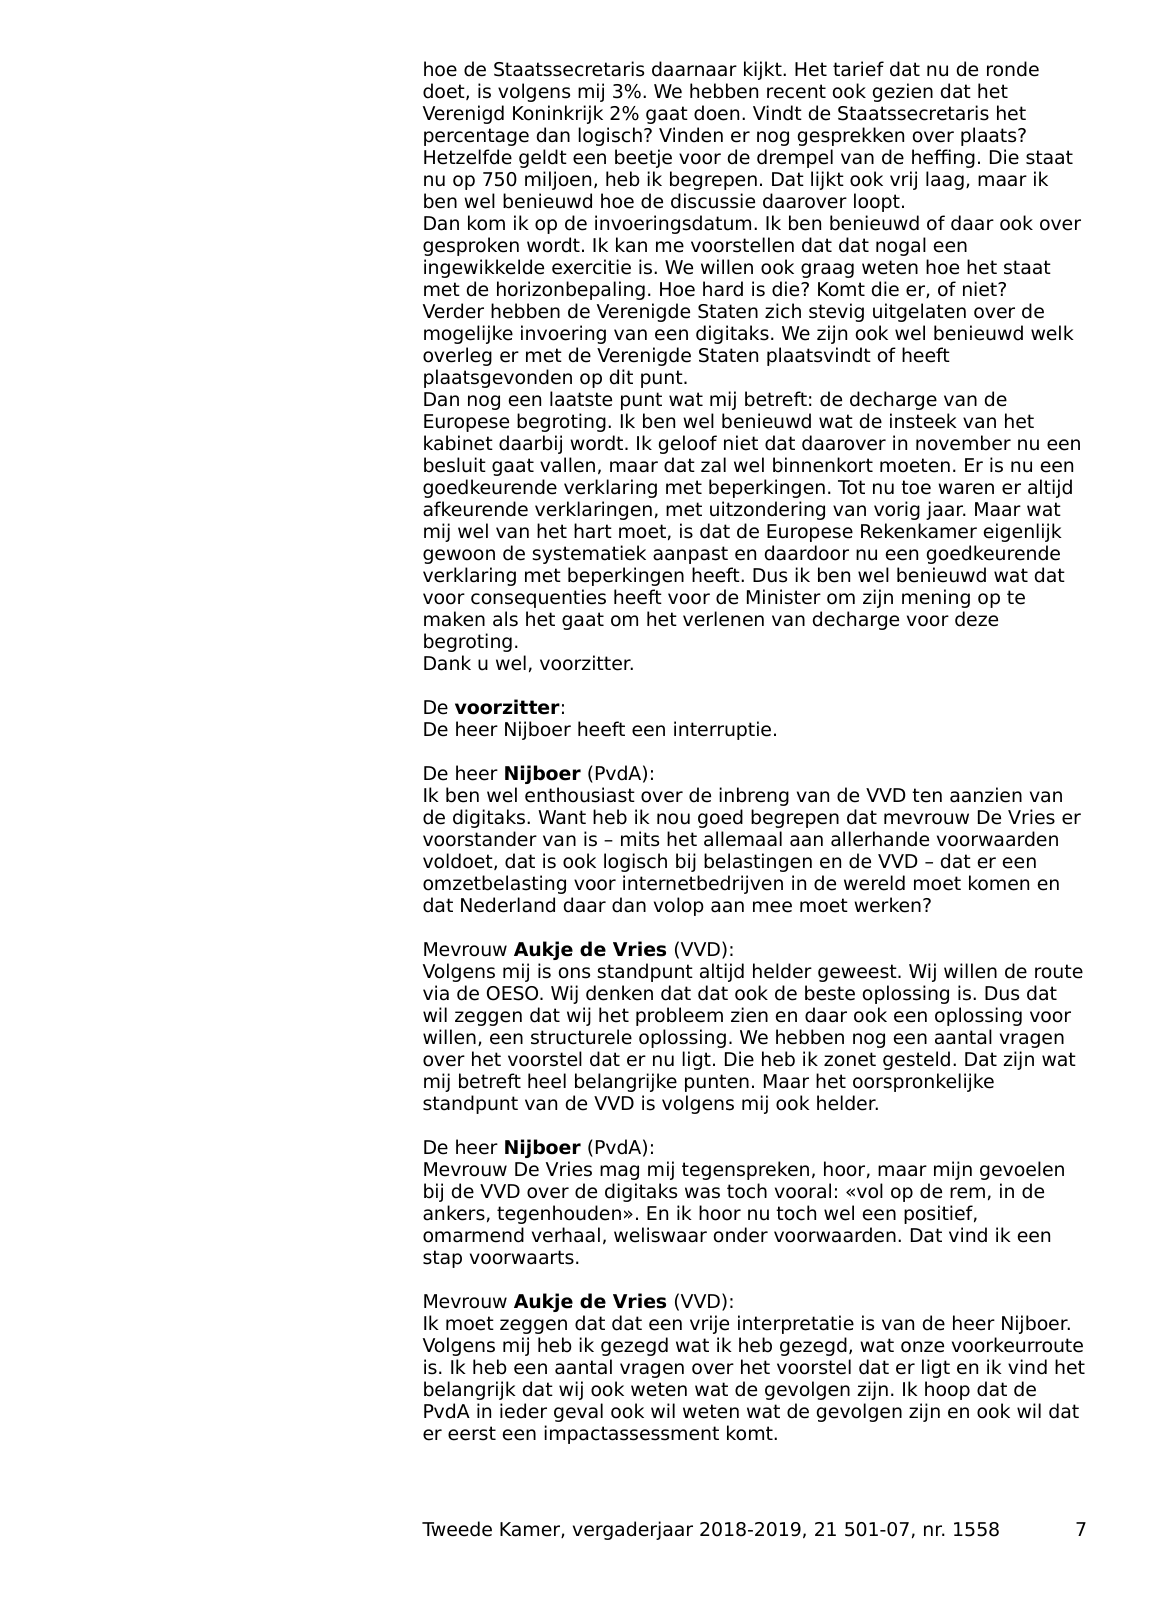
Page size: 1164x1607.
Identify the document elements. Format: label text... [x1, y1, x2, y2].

text Dan nog een laatste punt wat mij betreft: de decharge van de Europese begroting. Ik ben wel benieuwd wat de insteek van het kabinet daarbij wordt. Ik geloof niet dat daarover in november nu een besluit gaat vallen, maar dat zal wel binnenkort moeten. Er is nu een goedkeurende verklaring met beperkingen. Tot nu toe waren er altijd afkeurende verklaringen, met uitzondering van vorig jaar. Maar wat mij wel van het hart moet, is dat de Europese Rekenkamer eigenlijk gewoon de systematiek aanpast en daardoor nu een goedkeurende verklaring met beperkingen heeft. Dus ik ben wel benieuwd wat dat voor consequenties heeft voor de Minister om zijn mening op te maken als het gaat om het verlenen van decharge voor deze begroting. [422, 389, 1087, 652]
text De heer Nijboer (PvdA): [422, 763, 1087, 785]
text Mevrouw De Vries mag mij tegenspreken, hoor, maar mijn gevoelen bij de VVD over de digitaks was toch vooral: «vol op de rem, in de ankers, tegenhouden». En ik hoor nu toch wel een positief, omarmend verhaal, weliswaar onder voorwaarden. Dat vind ik een stap voorwaarts. [422, 1159, 1087, 1269]
text Dan kom ik op de invoeringsdatum. Ik ben benieuwd of daar ook over gesproken wordt. Ik kan me voorstellen dat dat nogal een ingewikkelde exercitie is. We willen ook graag weten hoe het staat met de horizonbepaling. Hoe hard is die? Komt die er, of niet? [422, 213, 1087, 301]
text De voorzitter: [422, 697, 1087, 719]
text Ik moet zeggen dat dat een vrije interpretatie is van de heer Nijboer. Volgens mij heb ik gezegd wat ik heb gezegd, wat onze voorkeurroute is. Ik heb een aantal vragen over het voorstel dat er ligt en ik vind het belangrijk dat wij ook weten wat de gevolgen zijn. Ik hoop dat de PvdA in ieder geval ook wil weten wat de gevolgen zijn en ook wil dat er eerst een impactassessment komt. [422, 1313, 1087, 1445]
text Mevrouw Aukje de Vries (VVD): [422, 939, 1087, 961]
text Mevrouw Aukje de Vries (VVD): [422, 1291, 1087, 1313]
text Ik ben wel enthousiast over de inbreng van de VVD ten aanzien van de digitaks. Want heb ik nou goed begrepen dat mevrouw De Vries er voorstander van is – mits het allemaal aan allerhande voorwaarden voldoet, dat is ook logisch bij belastingen en de VVD – dat er een omzetbelasting voor internetbedrijven in de wereld moet komen en dat Nederland daar dan volop aan mee moet werken? [422, 785, 1087, 917]
text Verder hebben de Verenigde Staten zich stevig uitgelaten over de mogelijke invoering van een digitaks. We zijn ook wel benieuwd welk overleg er met de Verenigde Staten plaatsvindt of heeft plaatsgevonden op dit punt. [422, 301, 1087, 389]
text hoe de Staatssecretaris daarnaar kijkt. Het tarief dat nu de ronde doet, is volgens mij 3%. We hebben recent ook gezien dat het Verenigd Koninkrijk 2% gaat doen. Vindt de Staatssecretaris het percentage dan logisch? Vinden er nog gesprekken over plaats? Hetzelfde geldt een beetje voor de drempel van de heffing. Die staat nu op 750 miljoen, heb ik begrepen. Dat lijkt ook vrij laag, maar ik ben wel benieuwd hoe de discussie daarover loopt. [422, 59, 1087, 213]
text De heer Nijboer heeft een interruptie. [422, 719, 1087, 741]
text Dank u wel, voorzitter. [422, 652, 1087, 674]
text Volgens mij is ons standpunt altijd helder geweest. Wij willen de route via de OESO. Wij denken dat dat ook de beste oplossing is. Dus dat wil zeggen dat wij het probleem zien en daar ook een oplossing voor willen, een structurele oplossing. We hebben nog een aantal vragen over het voorstel dat er nu ligt. Die heb ik zonet gesteld. Dat zijn wat mij betreft heel belangrijke punten. Maar het oorspronkelijke standpunt van de VVD is volgens mij ook helder. [422, 961, 1087, 1115]
text De heer Nijboer (PvdA): [422, 1137, 1087, 1159]
